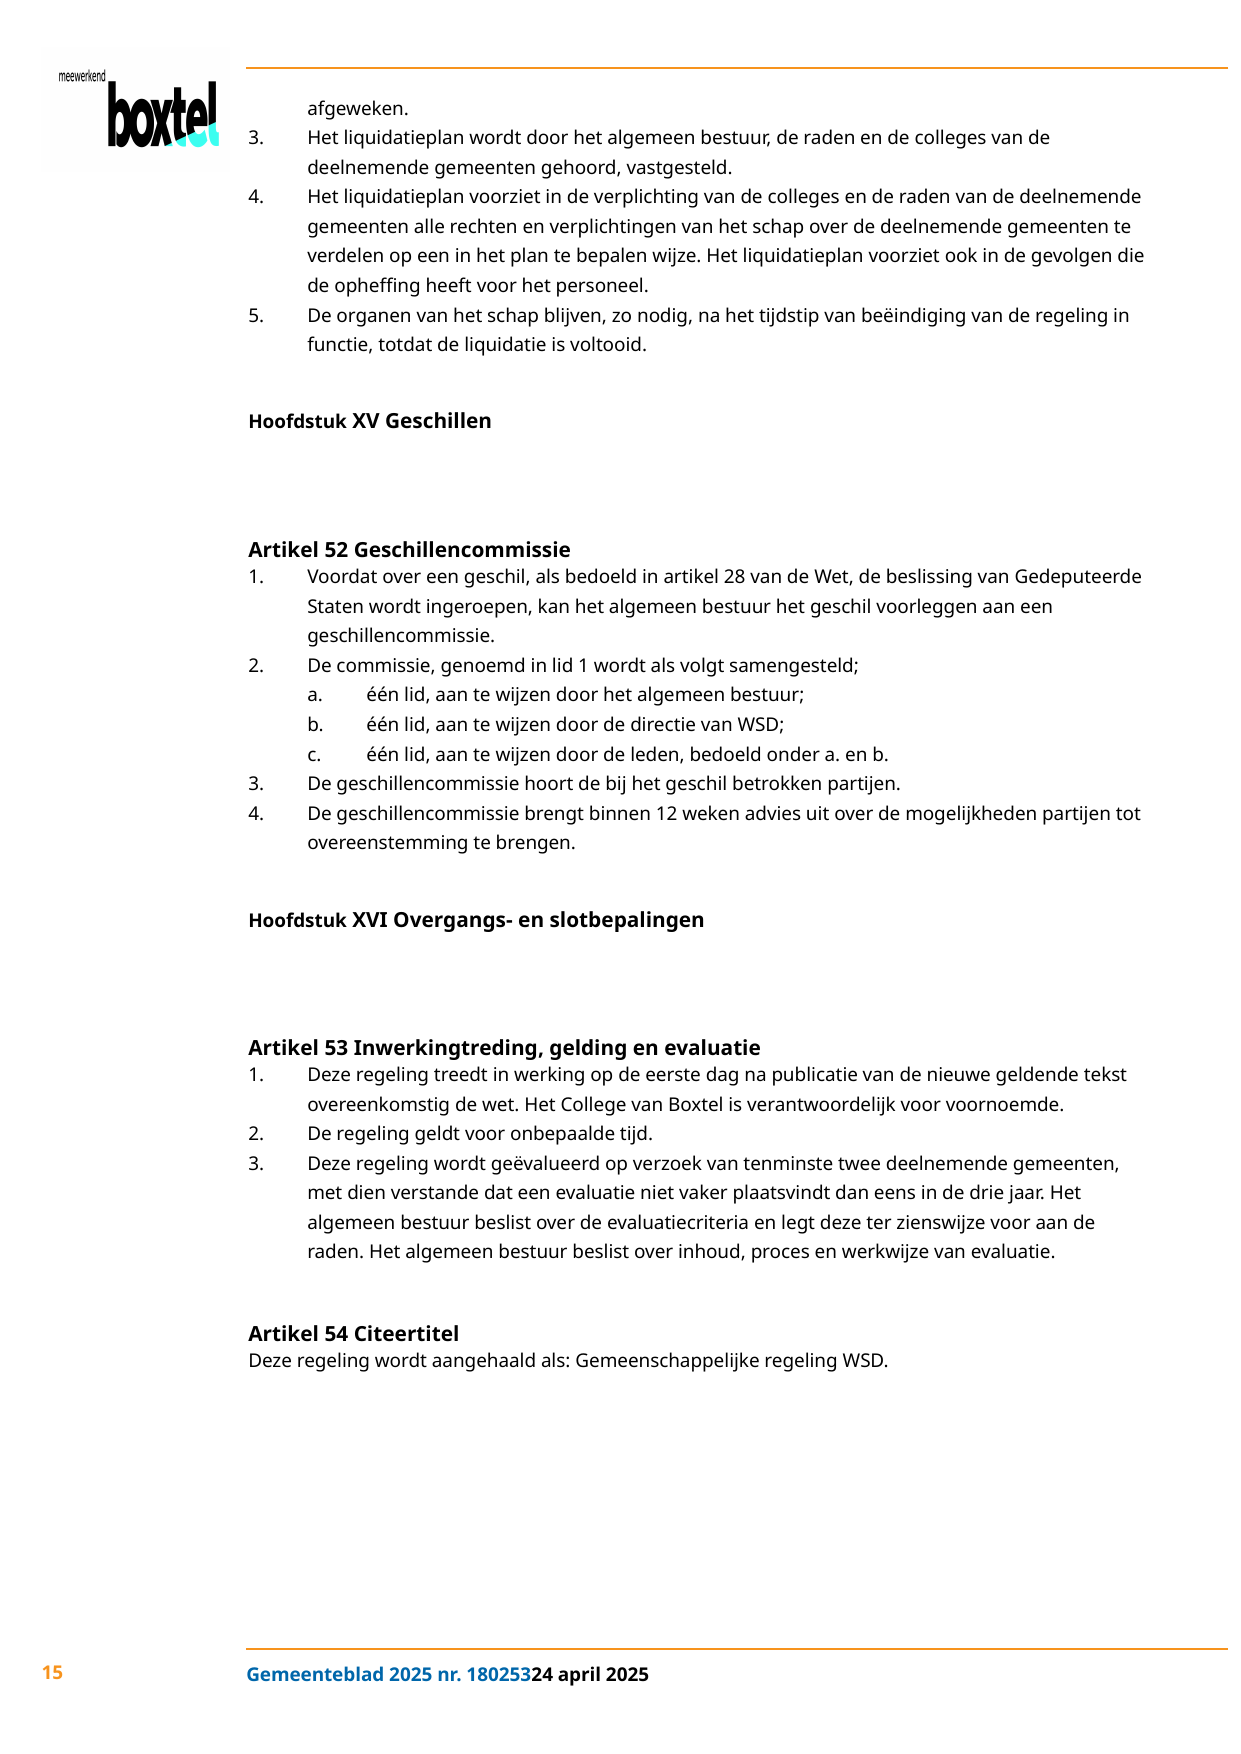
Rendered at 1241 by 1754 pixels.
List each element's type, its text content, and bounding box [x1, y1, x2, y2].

list Deze regeling treedt in werking op de eerste dag na publicatie van de nieuwe geldende tekst overeenkomstig de wet. Het College van Boxtel is verantwoordelijk voor voornoemde. [248, 1061, 1152, 1117]
list De organen van het schap blijven, zo nodig, na het tijdstip van beëindiging van de regeling in functie, totdat de liquidatie is voltooid. [248, 302, 1152, 357]
text Artikel 53 Inwerkingtreding, gelding en evaluatie [248, 1033, 1152, 1061]
list Deze regeling wordt geëvalueerd op verzoek van tenminste twee deelnemende gemeenten, met dien verstande dat een evaluatie niet vaker plaatsvindt dan eens in de drie jaar. Het algemeen bestuur beslist over de evaluatiecriteria en legt deze ter zienswijze voor aan de raden. Het algemeen bestuur beslist over inhoud, proces en werkwijze van evaluatie. [248, 1150, 1152, 1264]
list Het liquidatieplan wordt door het algemeen bestuur, de raden en de colleges van de deelnemende gemeenten gehoord, vastgesteld. [248, 124, 1152, 180]
list Het liquidatieplan voorziet in de verplichting van de colleges en de raden van de deelnemende gemeenten alle rechten en verplichtingen van het schap over de deelnemende gemeenten te verdelen op een in het plan te bepalen wijze. Het liquidatieplan voorziet ook in de gevolgen die de opheffing heeft voor het personeel. [248, 183, 1152, 298]
text Artikel 52 Geschillencommissie [248, 535, 1152, 563]
list De geschillencommissie hoort de bij het geschil betrokken partijen. [248, 770, 1152, 796]
picture [41, 47, 231, 172]
list één lid, aan te wijzen door de directie van WSD; [307, 711, 1152, 737]
list De regeling geldt voor onbepaalde tijd. [248, 1120, 1152, 1146]
list afgeweken. [248, 95, 1152, 121]
text Deze regeling wordt aangehaald als: Gemeenschappelijke regeling WSD. [248, 1347, 1152, 1373]
text Hoofdstuk XV Geschillen [248, 407, 1152, 435]
list één lid, aan te wijzen door de leden, bedoeld onder a. en b. [307, 741, 1152, 766]
list De geschillencommissie brengt binnen 12 weken advies uit over de mogelijkheden partijen tot overeenstemming te brengen. [248, 800, 1152, 855]
list Voordat over een geschil, als bedoeld in artikel 28 van de Wet, de beslissing van Gedeputeerde Staten wordt ingeroepen, kan het algemeen bestuur het geschil voorleggen aan een geschillencommissie. [248, 563, 1152, 648]
text Hoofdstuk XVI Overgangs- en slotbepalingen [248, 905, 1152, 933]
text Artikel 54 Citeertitel [248, 1319, 1152, 1347]
list De commissie, genoemd in lid 1 wordt als volgt samengesteld; [248, 652, 1152, 678]
list één lid, aan te wijzen door het algemeen bestuur; [307, 682, 1152, 707]
